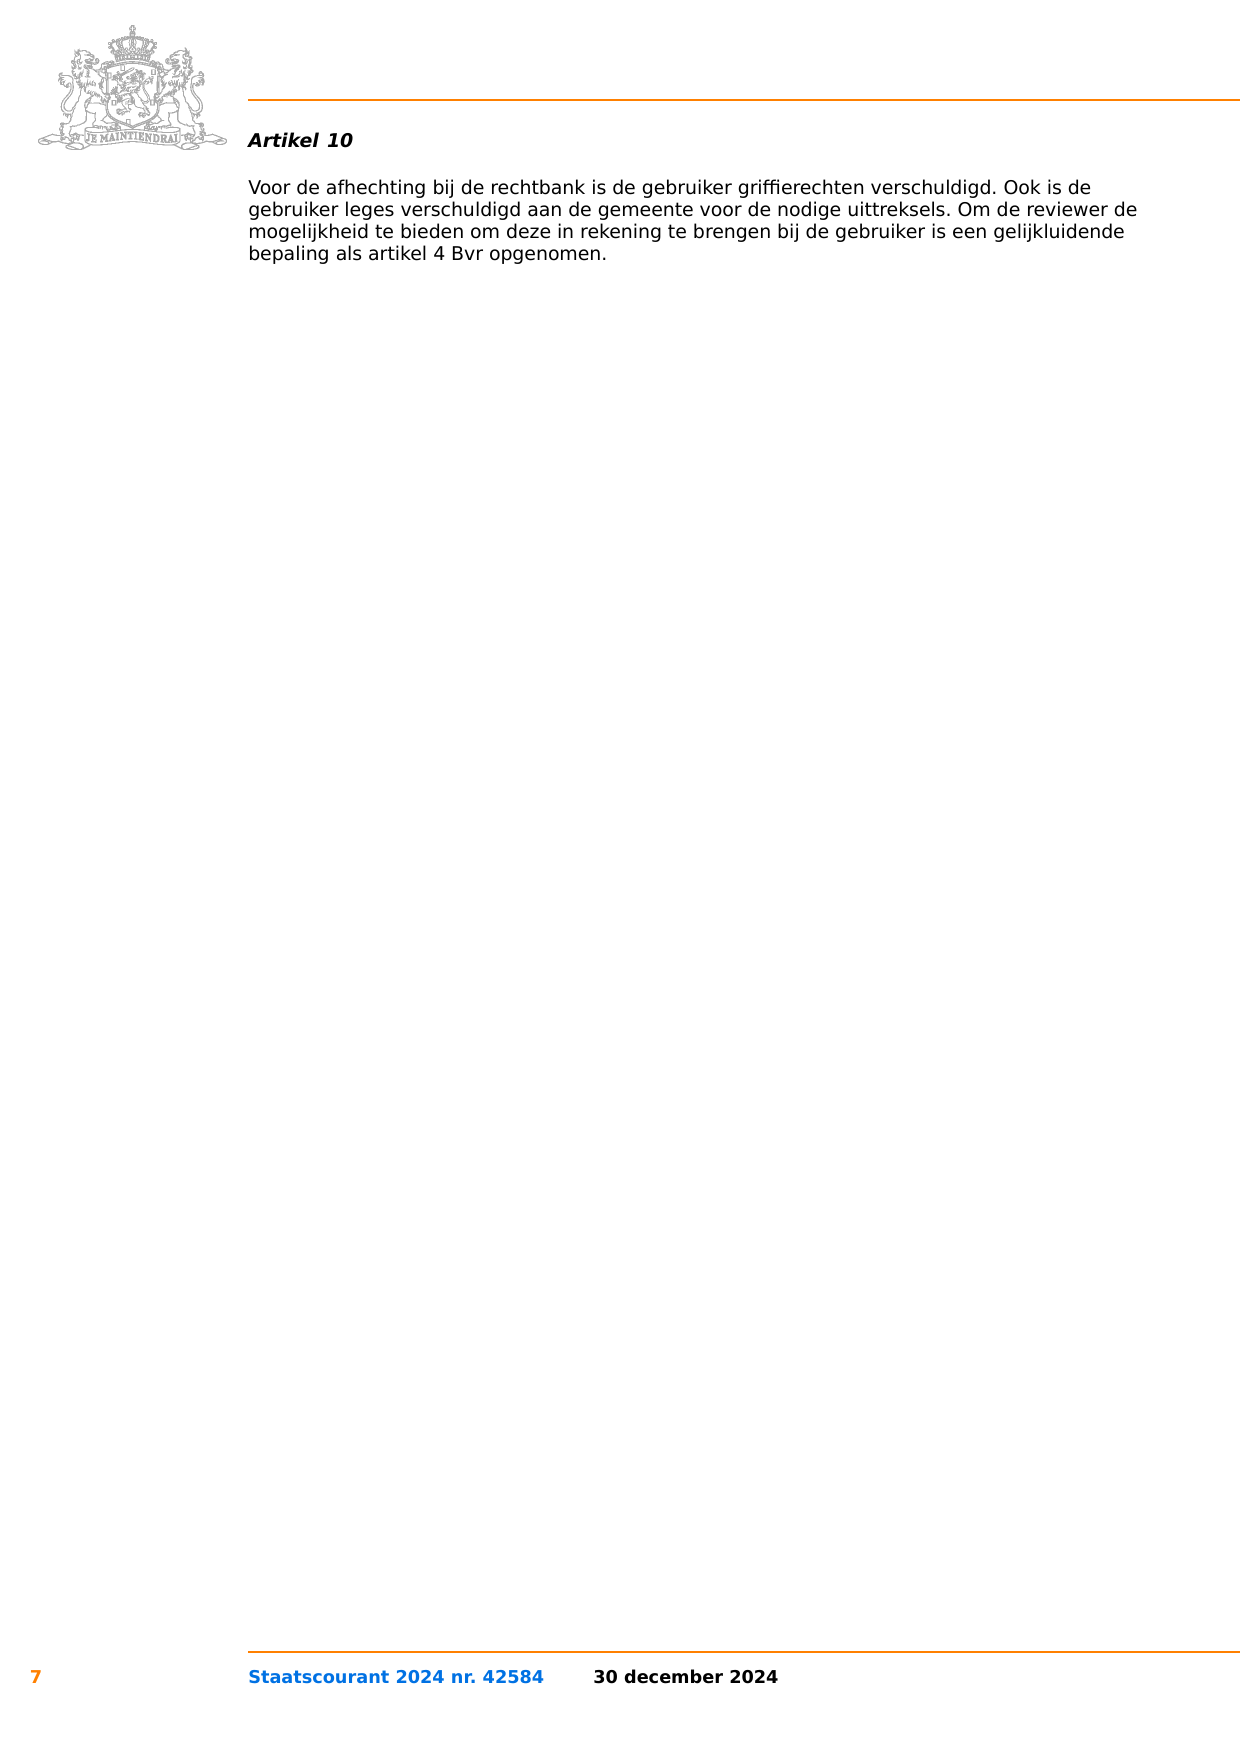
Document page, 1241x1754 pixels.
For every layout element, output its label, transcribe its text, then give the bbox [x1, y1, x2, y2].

subtitle Artikel 10 [248, 130, 1163, 152]
picture [38, 25, 227, 150]
text Voor de afhechting bij de rechtbank is de gebruiker griffierechten verschuldigd. Ook is de gebruiker leges verschuldigd aan de gemeente voor de nodige uittreksels. Om de reviewer de mogelijkheid te bieden om deze in rekening te brengen bij de gebruiker is een gelijkluidende bepaling als artikel 4 Bvr opgenomen. [248, 177, 1163, 265]
